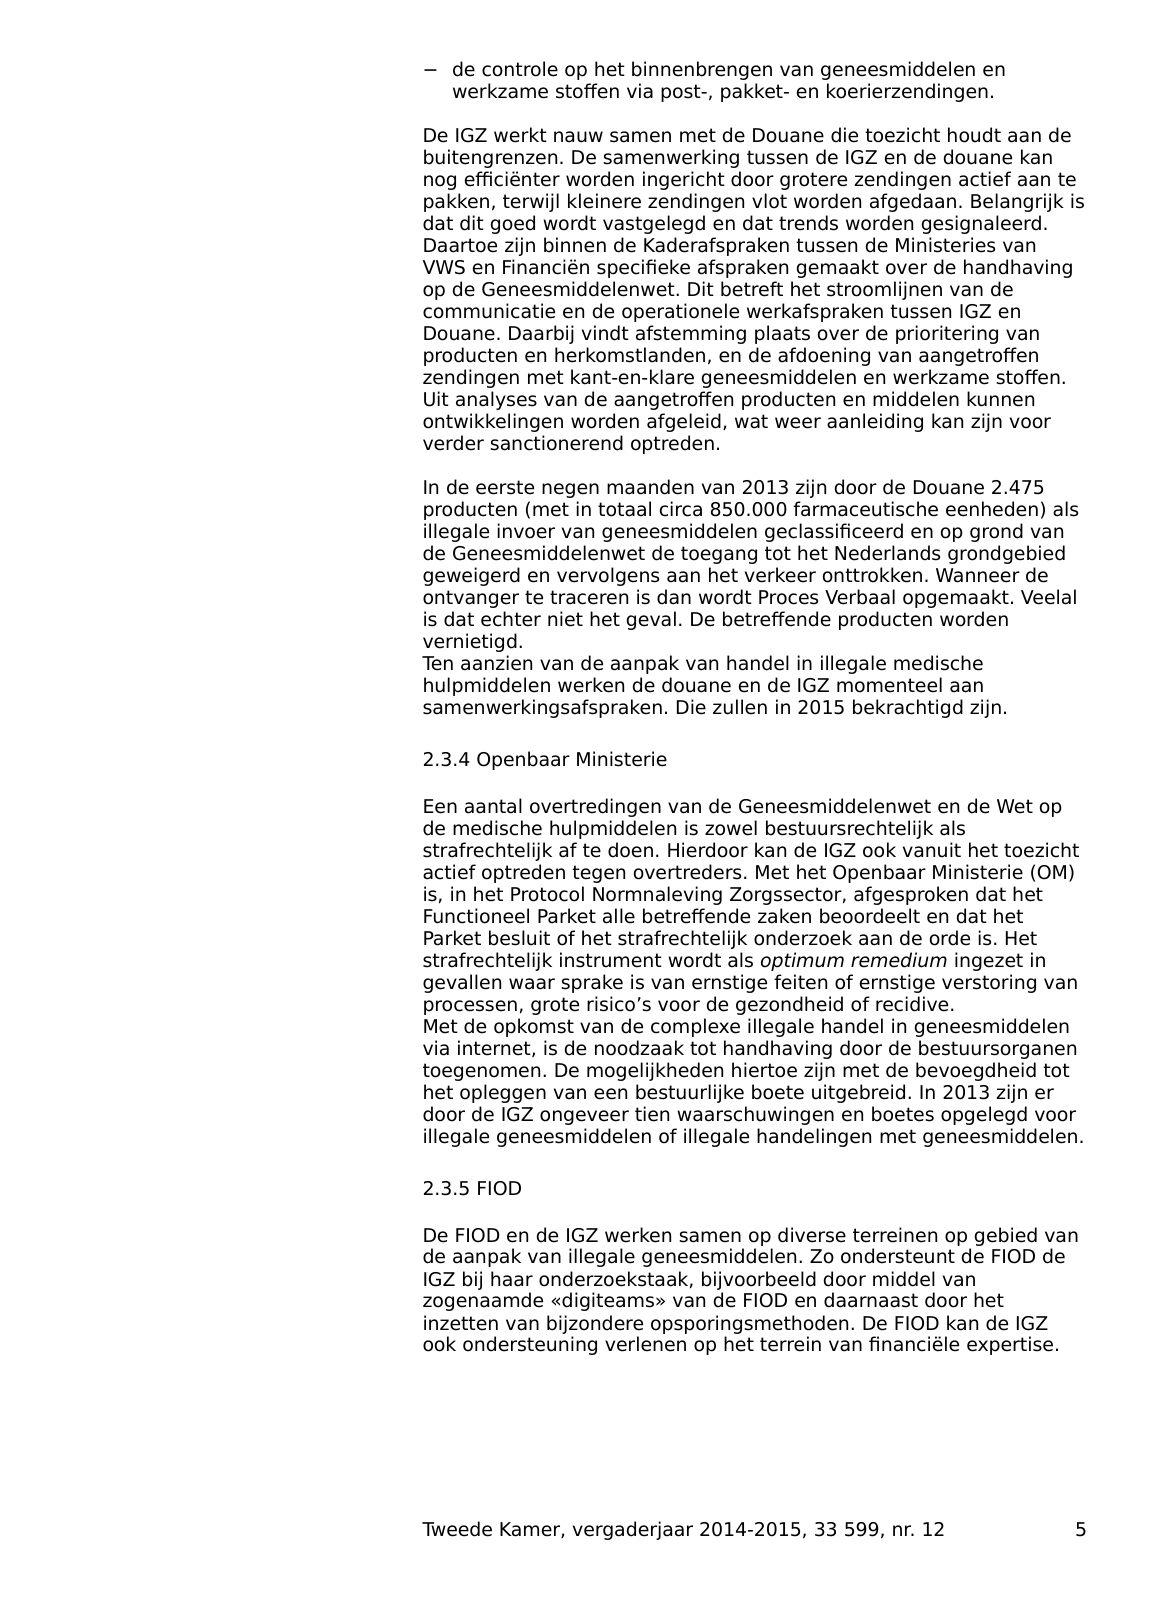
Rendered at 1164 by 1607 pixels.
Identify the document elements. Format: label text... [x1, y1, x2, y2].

subtitle 2.3.5 FIOD [422, 1177, 1087, 1199]
text − de controle op het binnenbrengen van geneesmiddelen en werkzame stoffen via post-, pakket- en koerierzendingen. [422, 59, 1087, 103]
text Met de opkomst van de complexe illegale handel in geneesmiddelen via internet, is de noodzaak tot handhaving door de bestuursorganen toegenomen. De mogelijkheden hiertoe zijn met de bevoegdheid tot het opleggen van een bestuurlijke boete uitgebreid. In 2013 zijn er door de IGZ ongeveer tien waarschuwingen en boetes opgelegd voor illegale geneesmiddelen of illegale handelingen met geneesmiddelen. [422, 1016, 1087, 1147]
text Een aantal overtredingen van de Geneesmiddelenwet en de Wet op de medische hulpmiddelen is zowel bestuursrechtelijk als strafrechtelijk af te doen. Hierdoor kan de IGZ ook vanuit het toezicht actief optreden tegen overtreders. Met het Openbaar Ministerie (OM) is, in het Protocol Normnaleving Zorgssector, afgesproken dat het Functioneel Parket alle betreffende zaken beoordeelt en dat het Parket besluit of het strafrechtelijk onderzoek aan de orde is. Het strafrechtelijk instrument wordt als optimum remedium ingezet in gevallen waar sprake is van ernstige feiten of ernstige verstoring van processen, grote risico’s voor de gezondheid of recidive. [422, 796, 1087, 1016]
text De FIOD en de IGZ werken samen op diverse terreinen op gebied van de aanpak van illegale geneesmiddelen. Zo ondersteunt de FIOD de IGZ bij haar onderzoekstaak, bijvoorbeeld door middel van zogenaamde «digiteams» van de FIOD en daarnaast door het inzetten van bijzondere opsporingsmethoden. De FIOD kan de IGZ ook ondersteuning verlenen op het terrein van financiële expertise. [422, 1224, 1087, 1356]
text De IGZ werkt nauw samen met de Douane die toezicht houdt aan de buitengrenzen. De samenwerking tussen de IGZ en de douane kan nog efficiënter worden ingericht door grotere zendingen actief aan te pakken, terwijl kleinere zendingen vlot worden afgedaan. Belangrijk is dat dit goed wordt vastgelegd en dat trends worden gesignaleerd. Daartoe zijn binnen de Kaderafspraken tussen de Ministeries van VWS en Financiën specifieke afspraken gemaakt over de handhaving op de Geneesmiddelenwet. Dit betreft het stroomlijnen van de communicatie en de operationele werkafspraken tussen IGZ en Douane. Daarbij vindt afstemming plaats over de prioritering van producten en herkomstlanden, en de afdoening van aangetroffen zendingen met kant-en-klare geneesmiddelen en werkzame stoffen. Uit analyses van de aangetroffen producten en middelen kunnen ontwikkelingen worden afgeleid, wat weer aanleiding kan zijn voor verder sanctionerend optreden. [422, 125, 1087, 455]
text In de eerste negen maanden van 2013 zijn door de Douane 2.475 producten (met in totaal circa 850.000 farmaceutische eenheden) als illegale invoer van geneesmiddelen geclassificeerd en op grond van de Geneesmiddelenwet de toegang tot het Nederlands grondgebied geweigerd en vervolgens aan het verkeer onttrokken. Wanneer de ontvanger te traceren is dan wordt Proces Verbaal opgemaakt. Veelal is dat echter niet het geval. De betreffende producten worden vernietigd. [422, 477, 1087, 653]
subtitle 2.3.4 Openbaar Ministerie [422, 749, 1087, 771]
text Ten aanzien van de aanpak van handel in illegale medische hulpmiddelen werken de douane en de IGZ momenteel aan samenwerkingsafspraken. Die zullen in 2015 bekrachtigd zijn. [422, 653, 1087, 719]
